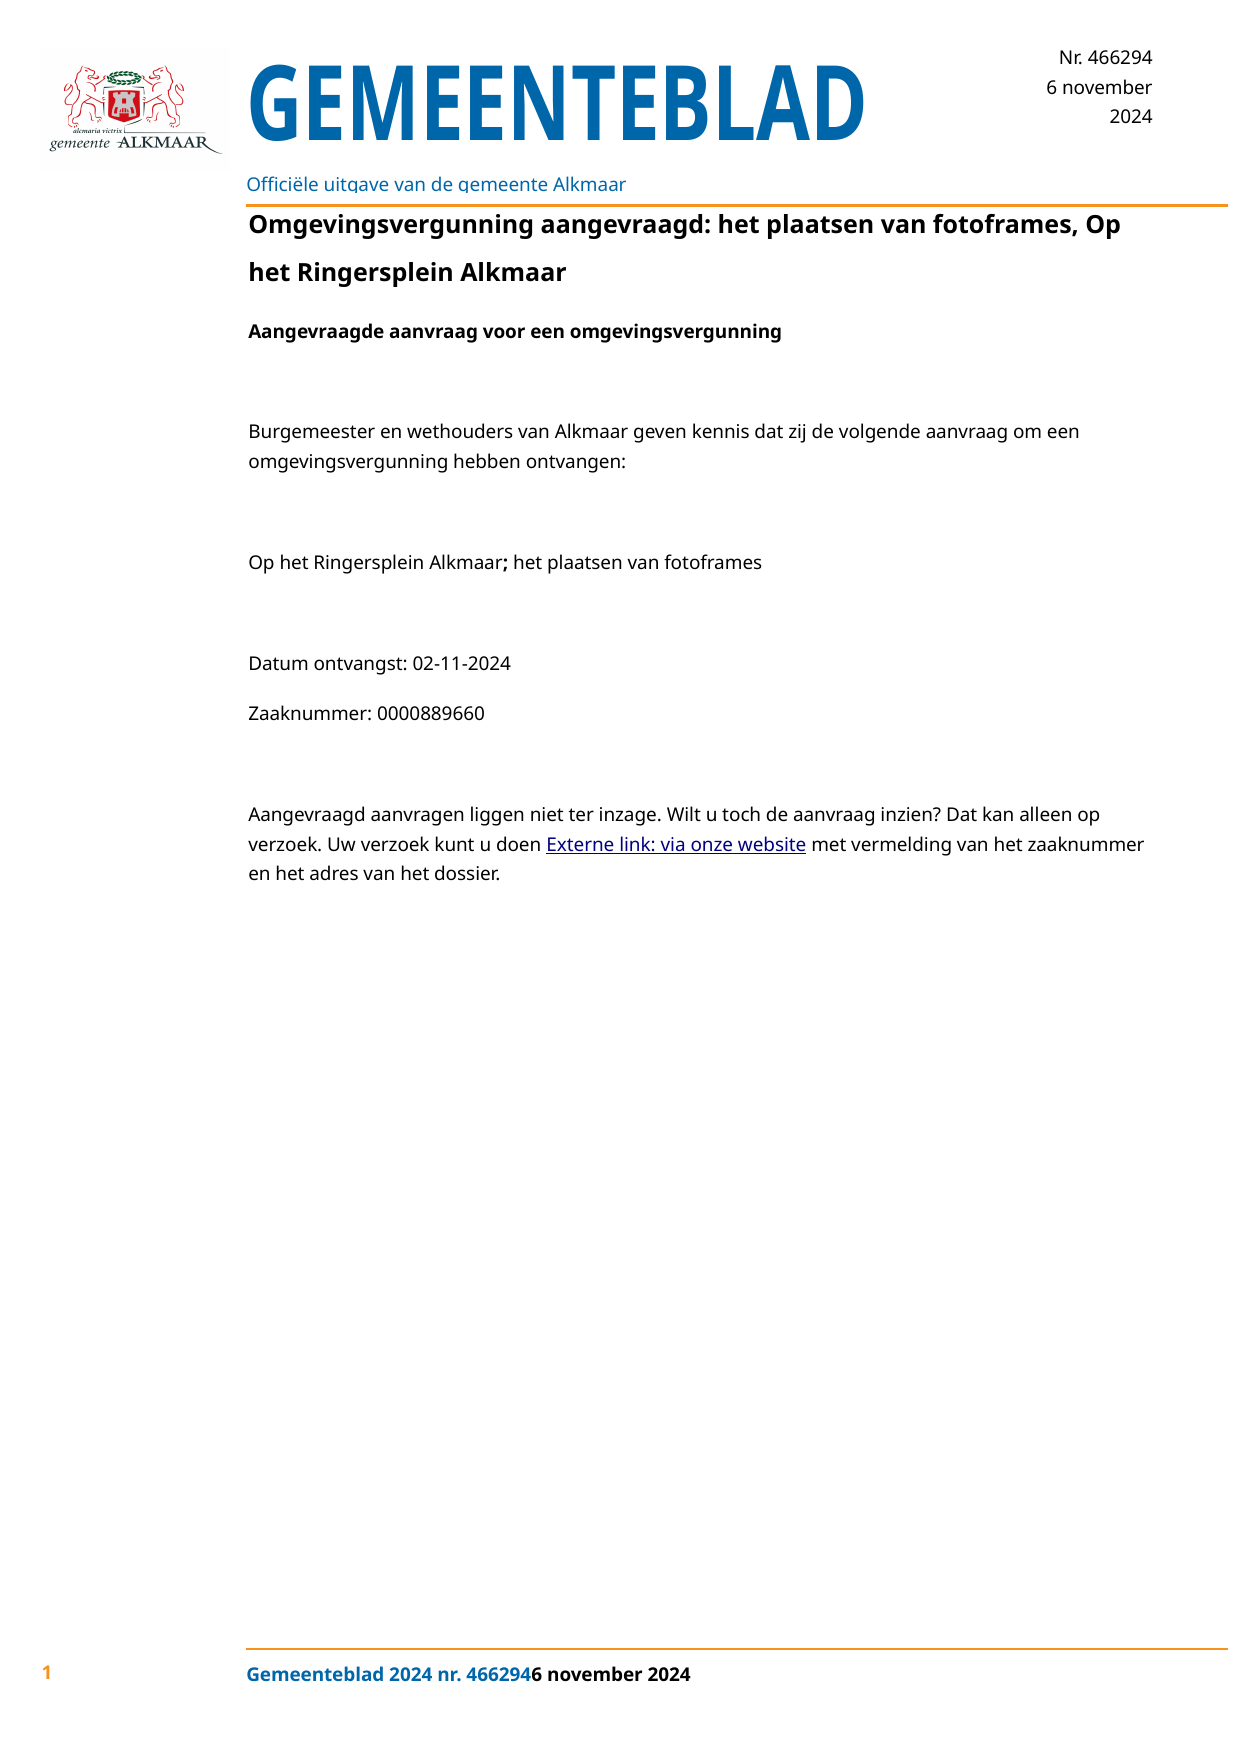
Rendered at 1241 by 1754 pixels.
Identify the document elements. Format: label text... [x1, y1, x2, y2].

picture [41, 47, 231, 172]
text Datum ontvangst: 02-11-2024 [248, 650, 1152, 676]
text Aangevraagde aanvraag voor een omgevingsvergunning [248, 318, 1152, 344]
text Zaaknummer: 0000889660 [248, 700, 1152, 726]
text Burgemeester en wethouders van Alkmaar geven kennis dat zij de volgende aanvraag om een omgevingsvergunning hebben ontvangen: [248, 419, 1152, 474]
text Omgevingsvergunning aangevraagd: het plaatsen van fotoframes, Op het Ringersplein Alkmaar [248, 207, 1152, 288]
text Aangevraagd aanvragen liggen niet ter inzage. Wilt u toch de aanvraag inzien? Dat kan alleen op verzoek. Uw verzoek kunt u doen Externe link: via onze website met vermelding van het zaaknummer en het adres van het dossier. [248, 801, 1152, 886]
text Op het Ringersplein Alkmaar; het plaatsen van fotoframes [248, 549, 1152, 575]
